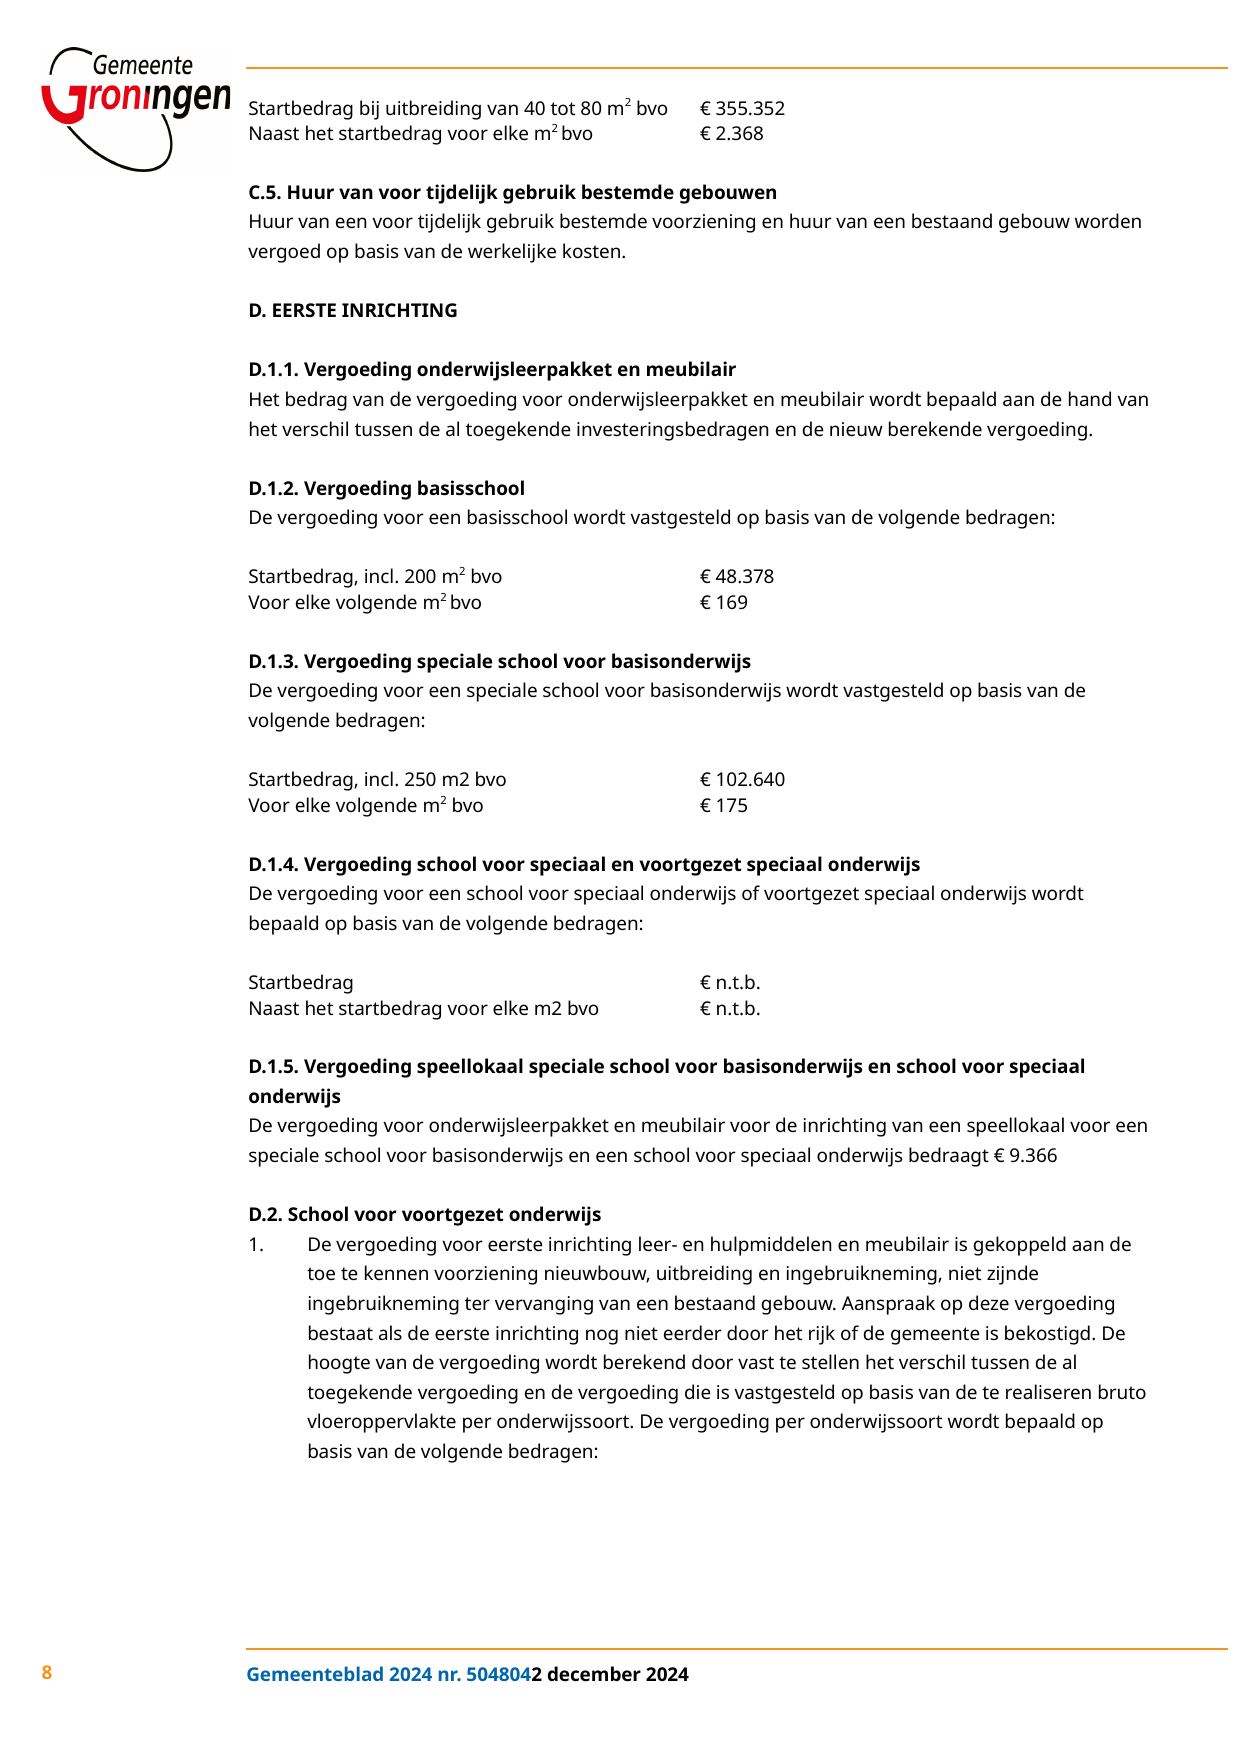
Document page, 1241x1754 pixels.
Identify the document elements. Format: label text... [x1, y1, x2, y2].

text Huur van een voor tijdelijk gebruik bestemde voorziening en huur van een bestaand gebouw worden vergoed op basis van de werkelijke kosten. [248, 209, 1152, 264]
table_cell € 169 [700, 590, 1152, 615]
text D.1.1. Vergoeding onderwijsleerpakket en meubilair [248, 357, 1152, 382]
list De vergoeding voor eerste inrichting leer- en hulpmiddelen en meubilair is gekoppeld aan de toe te kennen voorziening nieuwbouw, uitbreiding en ingebruikneming, niet zijnde ingebruikneming ter vervanging van een bestaand gebouw. Aanspraak op deze vergoeding bestaat als de eerste inrichting nog niet eerder door het rijk of de gemeente is bekostigd. De hoogte van de vergoeding wordt berekend door vast te stellen het verschil tussen de al toegekende vergoeding en de vergoeding die is vastgesteld op basis van de te realiseren bruto vloeroppervlakte per onderwijssoort. De vergoeding per onderwijssoort wordt bepaald op basis van de volgende bedragen: [248, 1231, 1152, 1464]
text De vergoeding voor onderwijsleerpakket en meubilair voor de inrichting van een speellokaal voor een speciale school voor basisonderwijs en een school voor speciaal onderwijs bedraagt € 9.366 [248, 1113, 1152, 1168]
table_header Startbedrag, incl. 200 m2 bvo [248, 564, 700, 589]
text D.2. School voor voortgezet onderwijs [248, 1201, 1152, 1227]
text D.1.4. Vergoeding school voor speciaal en voortgezet speciaal onderwijs [248, 851, 1152, 876]
text Het bedrag van de vergoeding voor onderwijsleerpakket en meubilair wordt bepaald aan de hand van het verschil tussen de al toegekende investeringsbedragen en de nieuw berekende vergoeding. [248, 386, 1152, 441]
table_cell Naast het startbedrag voor elke m2 bvo [248, 995, 700, 1021]
table_cell Voor elke volgende m2 bvo [248, 792, 700, 818]
table_cell Naast het startbedrag voor elke m2 bvo [248, 121, 700, 146]
table_header Startbedrag [248, 969, 700, 995]
table_cell € 355.352 [700, 95, 1152, 121]
table_cell Startbedrag bij uitbreiding van 40 tot 80 m2 bvo [248, 95, 700, 121]
table_cell € n.t.b. [700, 995, 1152, 1021]
table_cell Voor elke volgende m2 bvo [248, 590, 700, 615]
text D. EERSTE INRICHTING [248, 297, 1152, 323]
table_header Startbedrag, incl. 250 m2 bvo [248, 766, 700, 792]
text C.5. Huur van voor tijdelijk gebruik bestemde gebouwen [248, 179, 1152, 205]
table_header € 48.378 [700, 564, 1152, 589]
text D.1.5. Vergoeding speellokaal speciale school voor basisonderwijs en school voor speciaal onderwijs [248, 1053, 1152, 1109]
text De vergoeding voor een basisschool wordt vastgesteld op basis van de volgende bedragen: [248, 504, 1152, 530]
table_header € 102.640 [700, 766, 1152, 792]
text D.1.2. Vergoeding basisschool [248, 475, 1152, 501]
text D.1.3. Vergoeding speciale school voor basisonderwijs [248, 648, 1152, 674]
picture [41, 47, 231, 172]
table_cell € 175 [700, 792, 1152, 818]
text De vergoeding voor een school voor speciaal onderwijs of voortgezet speciaal onderwijs wordt bepaald op basis van de volgende bedragen: [248, 880, 1152, 936]
text De vergoeding voor een speciale school voor basisonderwijs wordt vastgesteld op basis van de volgende bedragen: [248, 678, 1152, 733]
table_header € n.t.b. [700, 969, 1152, 995]
table_cell € 2.368 [700, 121, 1152, 146]
